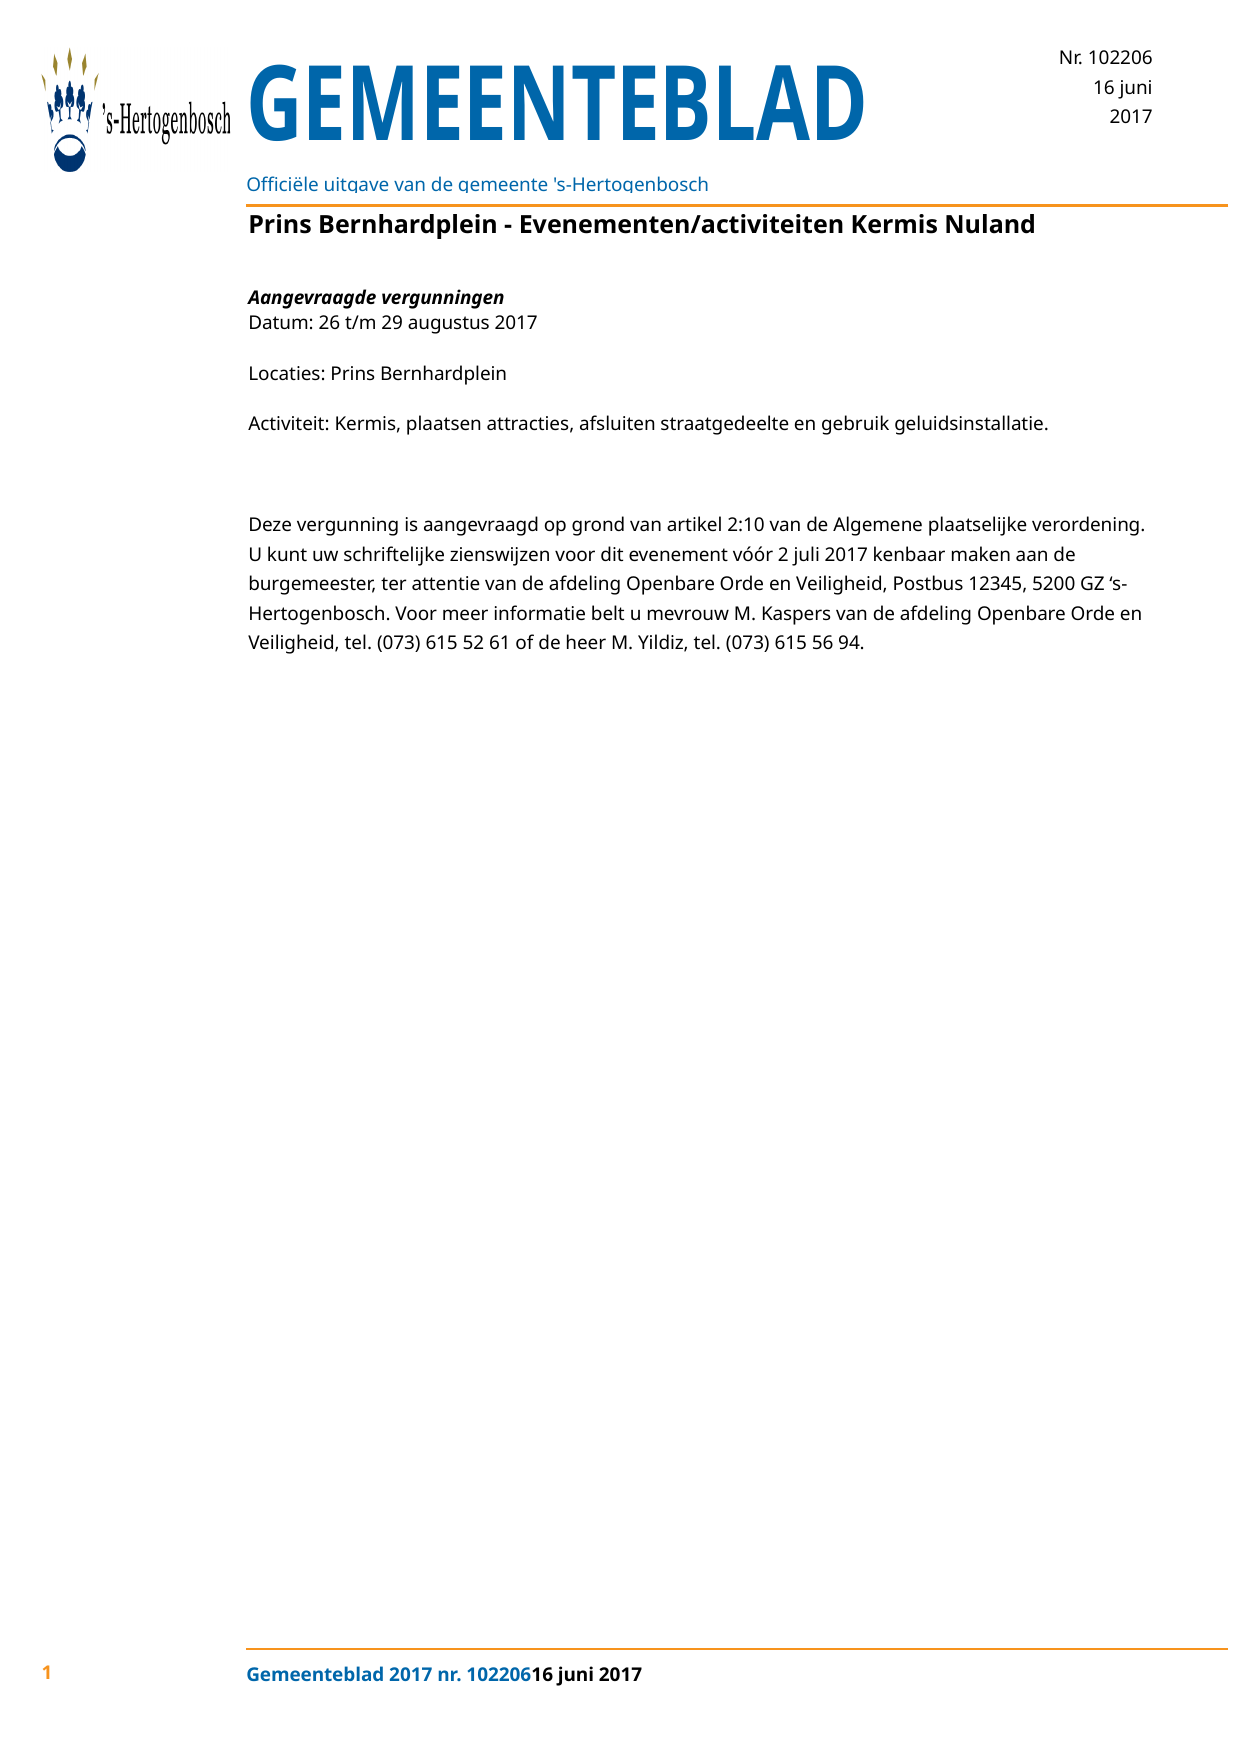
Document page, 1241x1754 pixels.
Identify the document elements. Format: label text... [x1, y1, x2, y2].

picture [41, 47, 231, 172]
text Deze vergunning is aangevraagd op grond van artikel 2:10 van de Algemene plaatselijke verordening. U kunt uw schriftelijke zienswijzen voor dit evenement vóór 2 juli 2017 kenbaar maken aan de burgemeester, ter attentie van de afdeling Openbare Orde en Veiligheid, Postbus 12345, 5200 GZ ‘s-Hertogenbosch. Voor meer informatie belt u mevrouw M. Kaspers van de afdeling Openbare Orde en Veiligheid, tel. (073) 615 52 61 of de heer M. Yildiz, tel. (073) 615 56 94. [248, 511, 1152, 655]
text Locaties: Prins Bernhardplein [248, 360, 1152, 386]
text Aangevraagde vergunningen [248, 284, 1152, 309]
text Datum: 26 t/m 29 augustus 2017 [248, 309, 1152, 335]
text Activiteit: Kermis, plaatsen attracties, afsluiten straatgedeelte en gebruik geluidsinstallatie. [248, 410, 1152, 436]
text Prins Bernhardplein - Evenementen/activiteiten Kermis Nuland [248, 207, 1152, 241]
